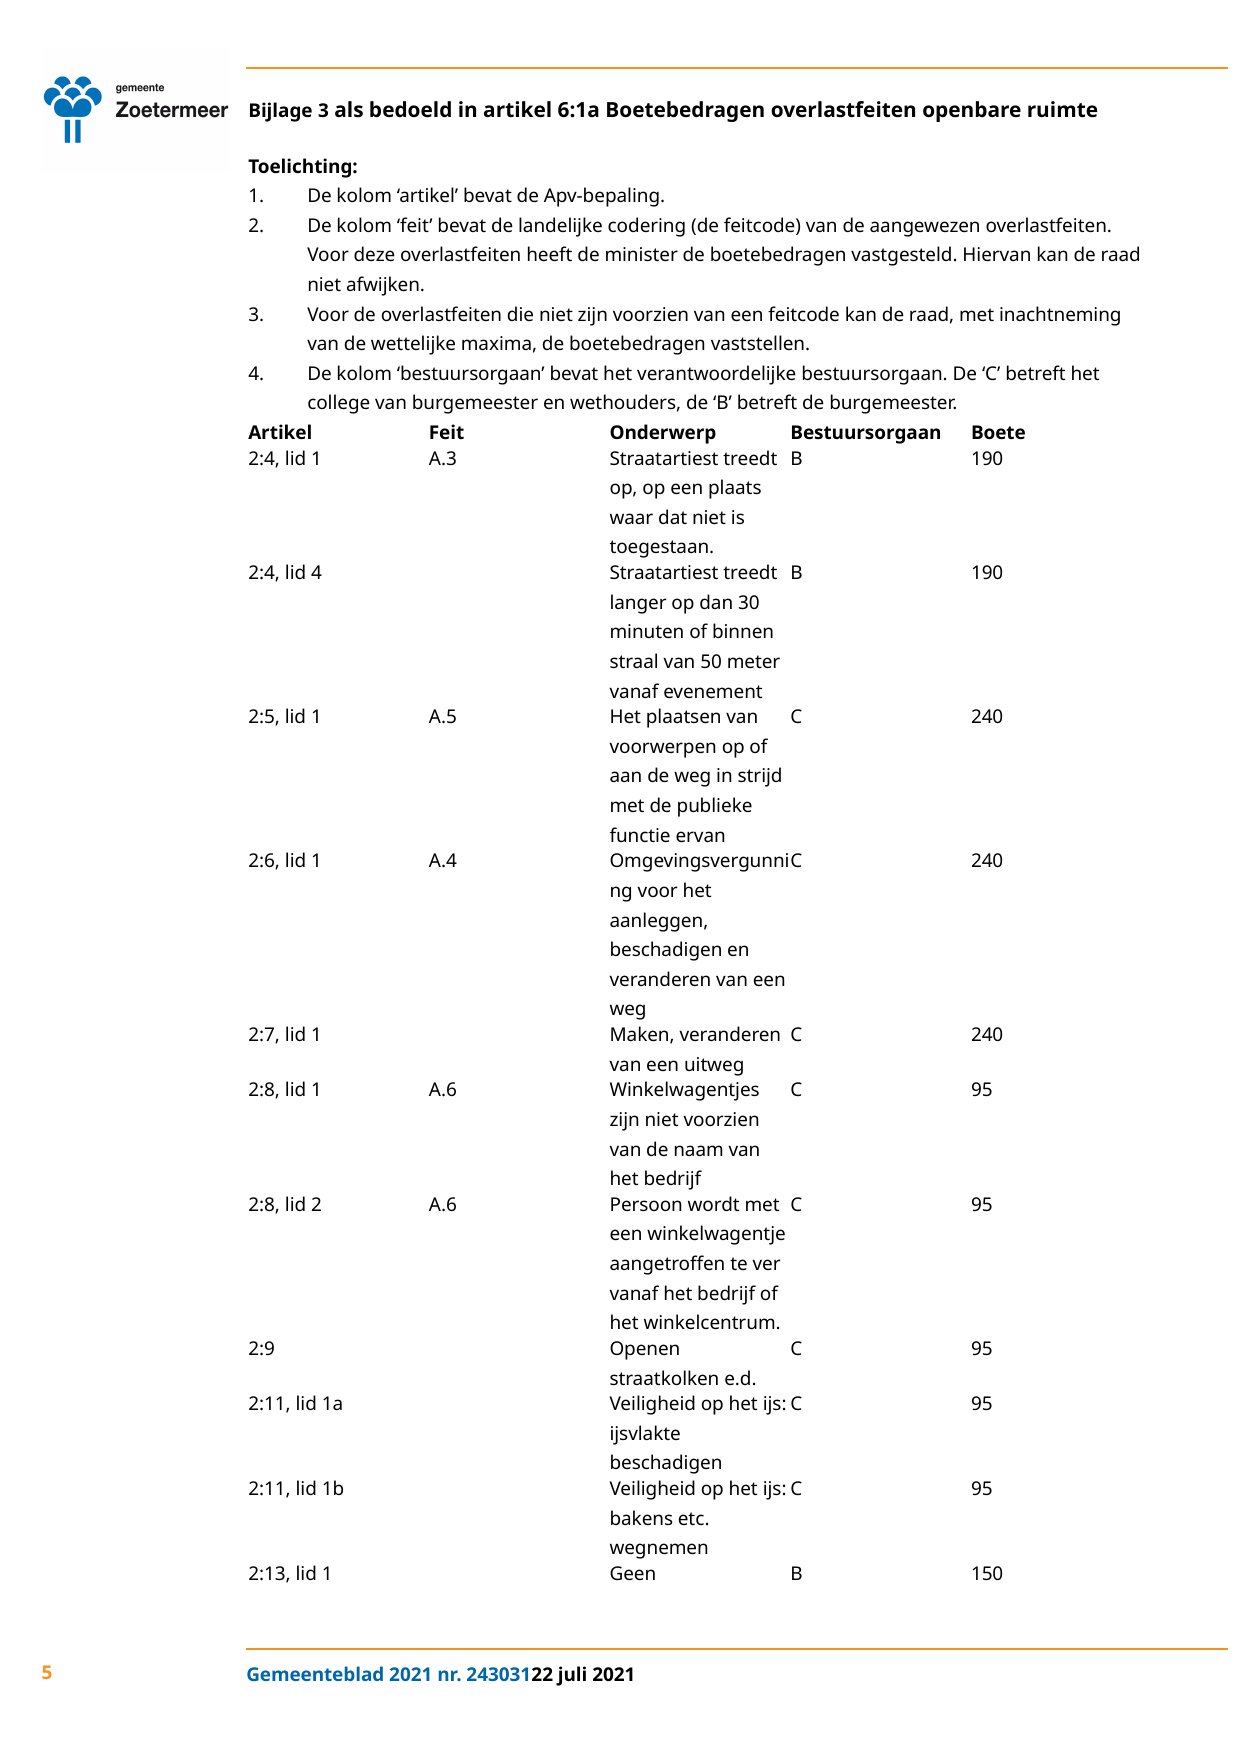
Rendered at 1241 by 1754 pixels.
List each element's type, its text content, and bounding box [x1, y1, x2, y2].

picture [41, 47, 231, 172]
table_cell 95 [971, 1191, 1152, 1335]
table_cell 2:8, lid 1 [248, 1077, 429, 1191]
table_cell [429, 560, 609, 703]
table_cell Openen straatkolken e.d. [609, 1335, 790, 1390]
table_cell Persoon wordt met een winkelwagentje aangetroffen te ver vanaf het bedrijf of het winkelcentrum. [609, 1191, 790, 1335]
table_cell 240 [971, 704, 1152, 848]
table_cell Het plaatsen van voorwerpen op of aan de weg in strijd met de publieke functie ervan [609, 704, 790, 848]
table_cell 2:6, lid 1 [248, 848, 429, 1021]
table_cell Veiligheid op het ijs: bakens etc. wegnemen [609, 1475, 790, 1560]
table_cell 95 [971, 1475, 1152, 1560]
text Toelichting: [248, 153, 1152, 179]
table_cell Veiligheid op het ijs: ijsvlakte beschadigen [609, 1390, 790, 1475]
list De kolom ‘bestuursorgaan’ bevat het verantwoordelijke bestuursorgaan. De ‘C’ betreft het college van burgemeester en wethouders, de ‘B’ betreft de burgemeester. [248, 360, 1152, 415]
table_cell 190 [971, 445, 1152, 559]
table_header Artikel [248, 419, 429, 445]
table_cell 240 [971, 1021, 1152, 1077]
table_cell 2:9 [248, 1335, 429, 1390]
table_cell Omgevingsvergunning voor het aanleggen, beschadigen en veranderen van een weg [609, 848, 790, 1021]
table_cell [429, 1390, 609, 1475]
table_cell B [790, 445, 971, 559]
table_cell 2:4, lid 4 [248, 560, 429, 703]
table_cell A.5 [429, 704, 609, 848]
table_cell C [790, 1335, 971, 1390]
table_cell C [790, 704, 971, 848]
table_cell [429, 1335, 609, 1390]
table_cell B [790, 560, 971, 703]
list De kolom ‘artikel’ bevat de Apv-bepaling. [248, 182, 1152, 208]
table_cell [429, 1560, 609, 1586]
table_cell 2:11, lid 1b [248, 1475, 429, 1560]
table_cell 95 [971, 1390, 1152, 1475]
table_cell 95 [971, 1077, 1152, 1191]
table_header Bestuursorgaan [790, 419, 971, 445]
table_cell C [790, 848, 971, 1021]
table_cell 2:5, lid 1 [248, 704, 429, 848]
table_cell B [790, 1560, 971, 1586]
text Bijlage 3 als bedoeld in artikel 6:1a Boetebedragen overlastfeiten openbare ruimte [248, 95, 1152, 123]
list De kolom ‘feit’ bevat de landelijke codering (de feitcode) van de aangewezen overlastfeiten. Voor deze overlastfeiten heeft de minister de boetebedragen vastgesteld. Hiervan kan de raad niet afwijken. [248, 212, 1152, 297]
table_cell Winkelwagentjes zijn niet voorzien van de naam van het bedrijf [609, 1077, 790, 1191]
table_cell C [790, 1390, 971, 1475]
table_cell A.6 [429, 1077, 609, 1191]
table_cell 190 [971, 560, 1152, 703]
table_cell [429, 1021, 609, 1077]
table_cell 2:8, lid 2 [248, 1191, 429, 1335]
table_cell Geen [609, 1560, 790, 1586]
table_cell A.6 [429, 1191, 609, 1335]
table_cell Straatartiest treedt langer op dan 30 minuten of binnen straal van 50 meter vanaf evenement [609, 560, 790, 703]
table_cell Straatartiest treedt op, op een plaats waar dat niet is toegestaan. [609, 445, 790, 559]
table_cell C [790, 1475, 971, 1560]
table_cell 2:4, lid 1 [248, 445, 429, 559]
table_cell C [790, 1191, 971, 1335]
table_cell 95 [971, 1335, 1152, 1390]
table_cell 2:7, lid 1 [248, 1021, 429, 1077]
table_cell A.3 [429, 445, 609, 559]
table_header Boete [971, 419, 1152, 445]
table_header Onderwerp [609, 419, 790, 445]
table_cell 2:13, lid 1 [248, 1560, 429, 1586]
list Voor de overlastfeiten die niet zijn voorzien van een feitcode kan de raad, met inachtneming van de wettelijke maxima, de boetebedragen vaststellen. [248, 301, 1152, 356]
table_cell [429, 1475, 609, 1560]
table_header Feit [429, 419, 609, 445]
table_cell Maken, veranderen van een uitweg [609, 1021, 790, 1077]
table_cell 150 [971, 1560, 1152, 1586]
table_cell 240 [971, 848, 1152, 1021]
table_cell C [790, 1021, 971, 1077]
table_cell 2:11, lid 1a [248, 1390, 429, 1475]
table_cell C [790, 1077, 971, 1191]
table_cell A.4 [429, 848, 609, 1021]
